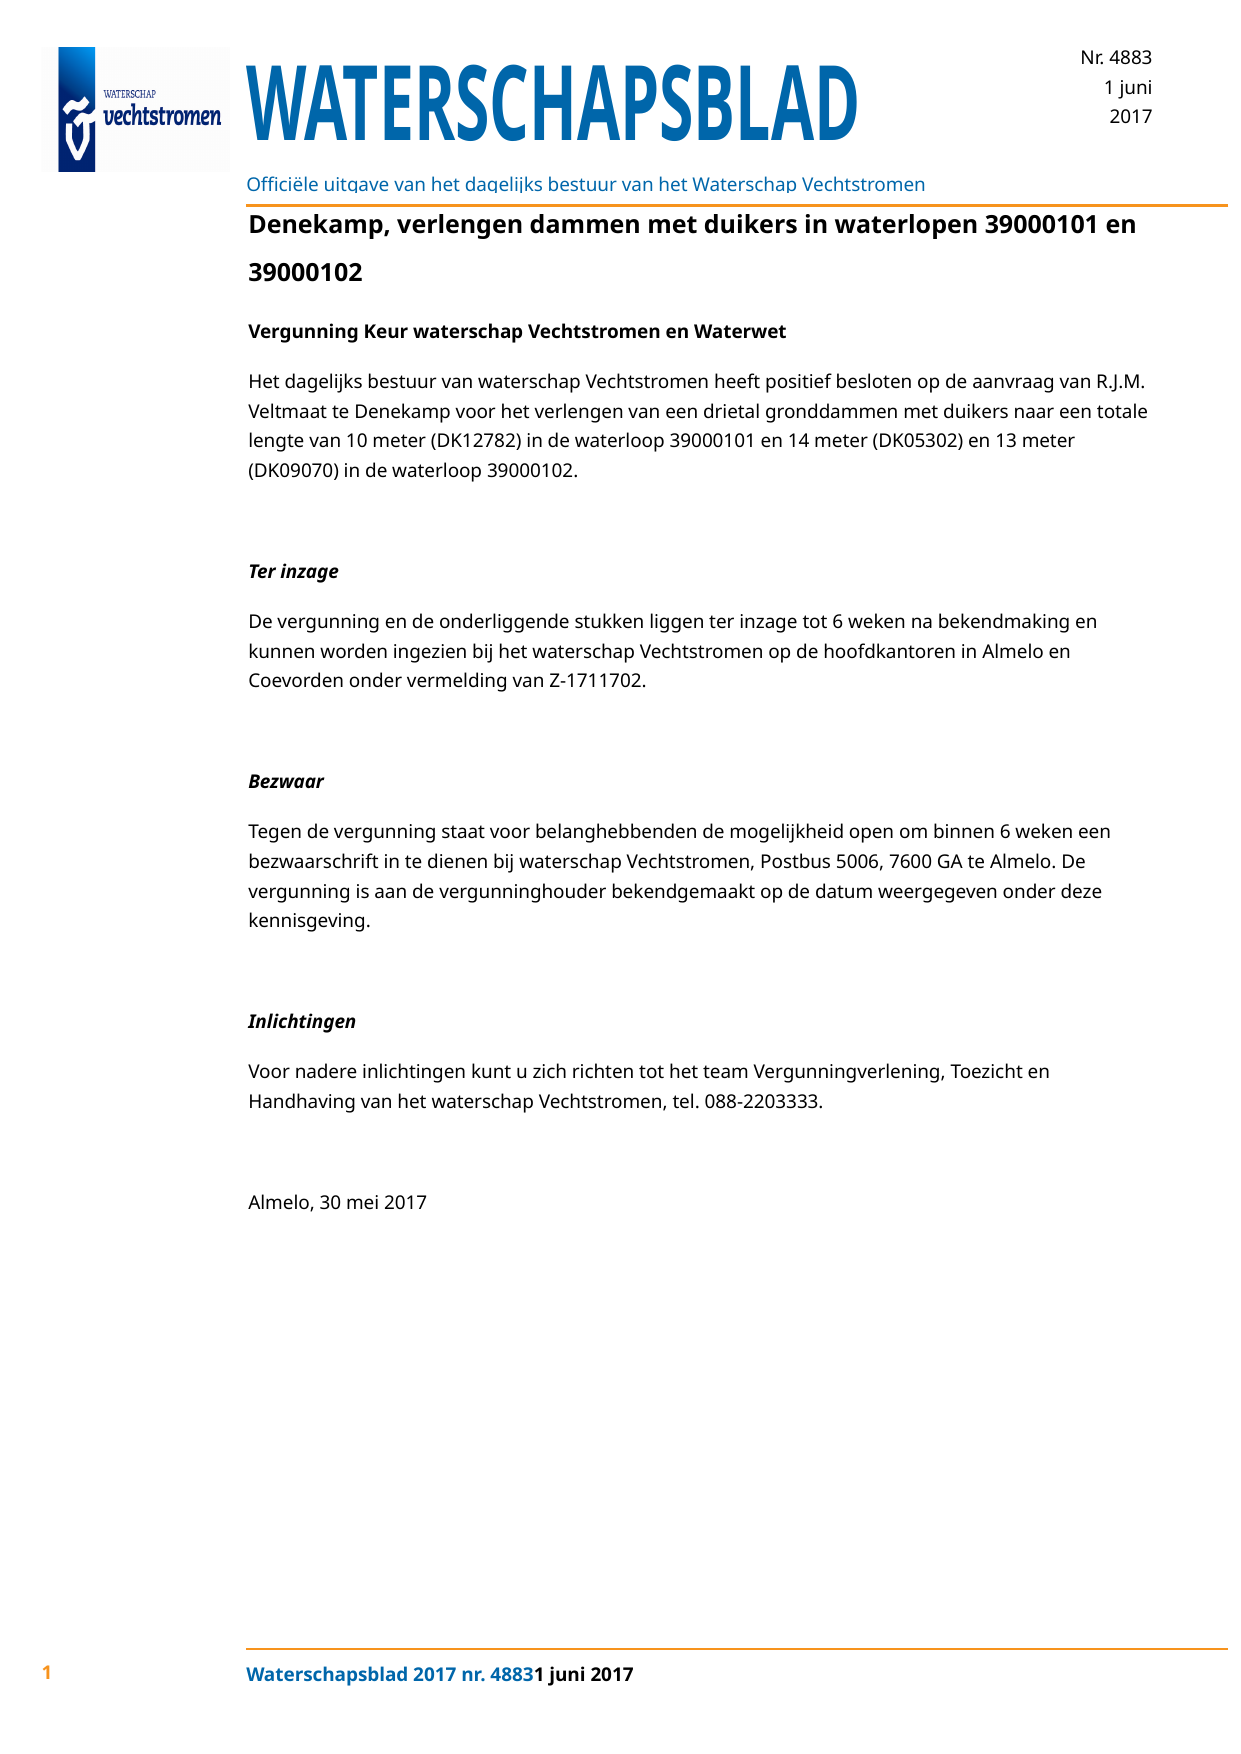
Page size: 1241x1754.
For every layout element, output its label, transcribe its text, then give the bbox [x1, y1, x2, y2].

text Tegen de vergunning staat voor belanghebbenden de mogelijkheid open om binnen 6 weken een bezwaarschrift in te dienen bij waterschap Vechtstromen, Postbus 5006, 7600 GA te Almelo. De vergunning is aan de vergunninghouder bekendgemaakt op de datum weergegeven onder deze kennisgeving. [248, 819, 1152, 933]
text Het dagelijks bestuur van waterschap Vechtstromen heeft positief besloten op de aanvraag van R.J.M. Veltmaat te Denekamp voor het verlengen van een drietal gronddammen met duikers naar een totale lengte van 10 meter (DK12782) in de waterloop 39000101 en 14 meter (DK05302) en 13 meter (DK09070) in de waterloop 39000102. [248, 368, 1152, 483]
text Ter inzage [248, 558, 1152, 584]
picture [41, 47, 231, 172]
text Vergunning Keur waterschap Vechtstromen en Waterwet [248, 318, 1152, 344]
text Bezwaar [248, 768, 1152, 794]
text Voor nadere inlichtingen kunt u zich richten tot het team Vergunningverlening, Toezicht en Handhaving van het waterschap Vechtstromen, tel. 088-2203333. [248, 1059, 1152, 1114]
text De vergunning en de onderliggende stukken liggen ter inzage tot 6 weken na bekendmaking en kunnen worden ingezien bij het waterschap Vechtstromen op de hoofdkantoren in Almelo en Coevorden onder vermelding van Z-1711702. [248, 608, 1152, 693]
text Inlichtingen [248, 1008, 1152, 1034]
text Almelo, 30 mei 2017 [248, 1189, 1152, 1215]
text Denekamp, verlengen dammen met duikers in waterlopen 39000101 en 39000102 [248, 207, 1152, 288]
